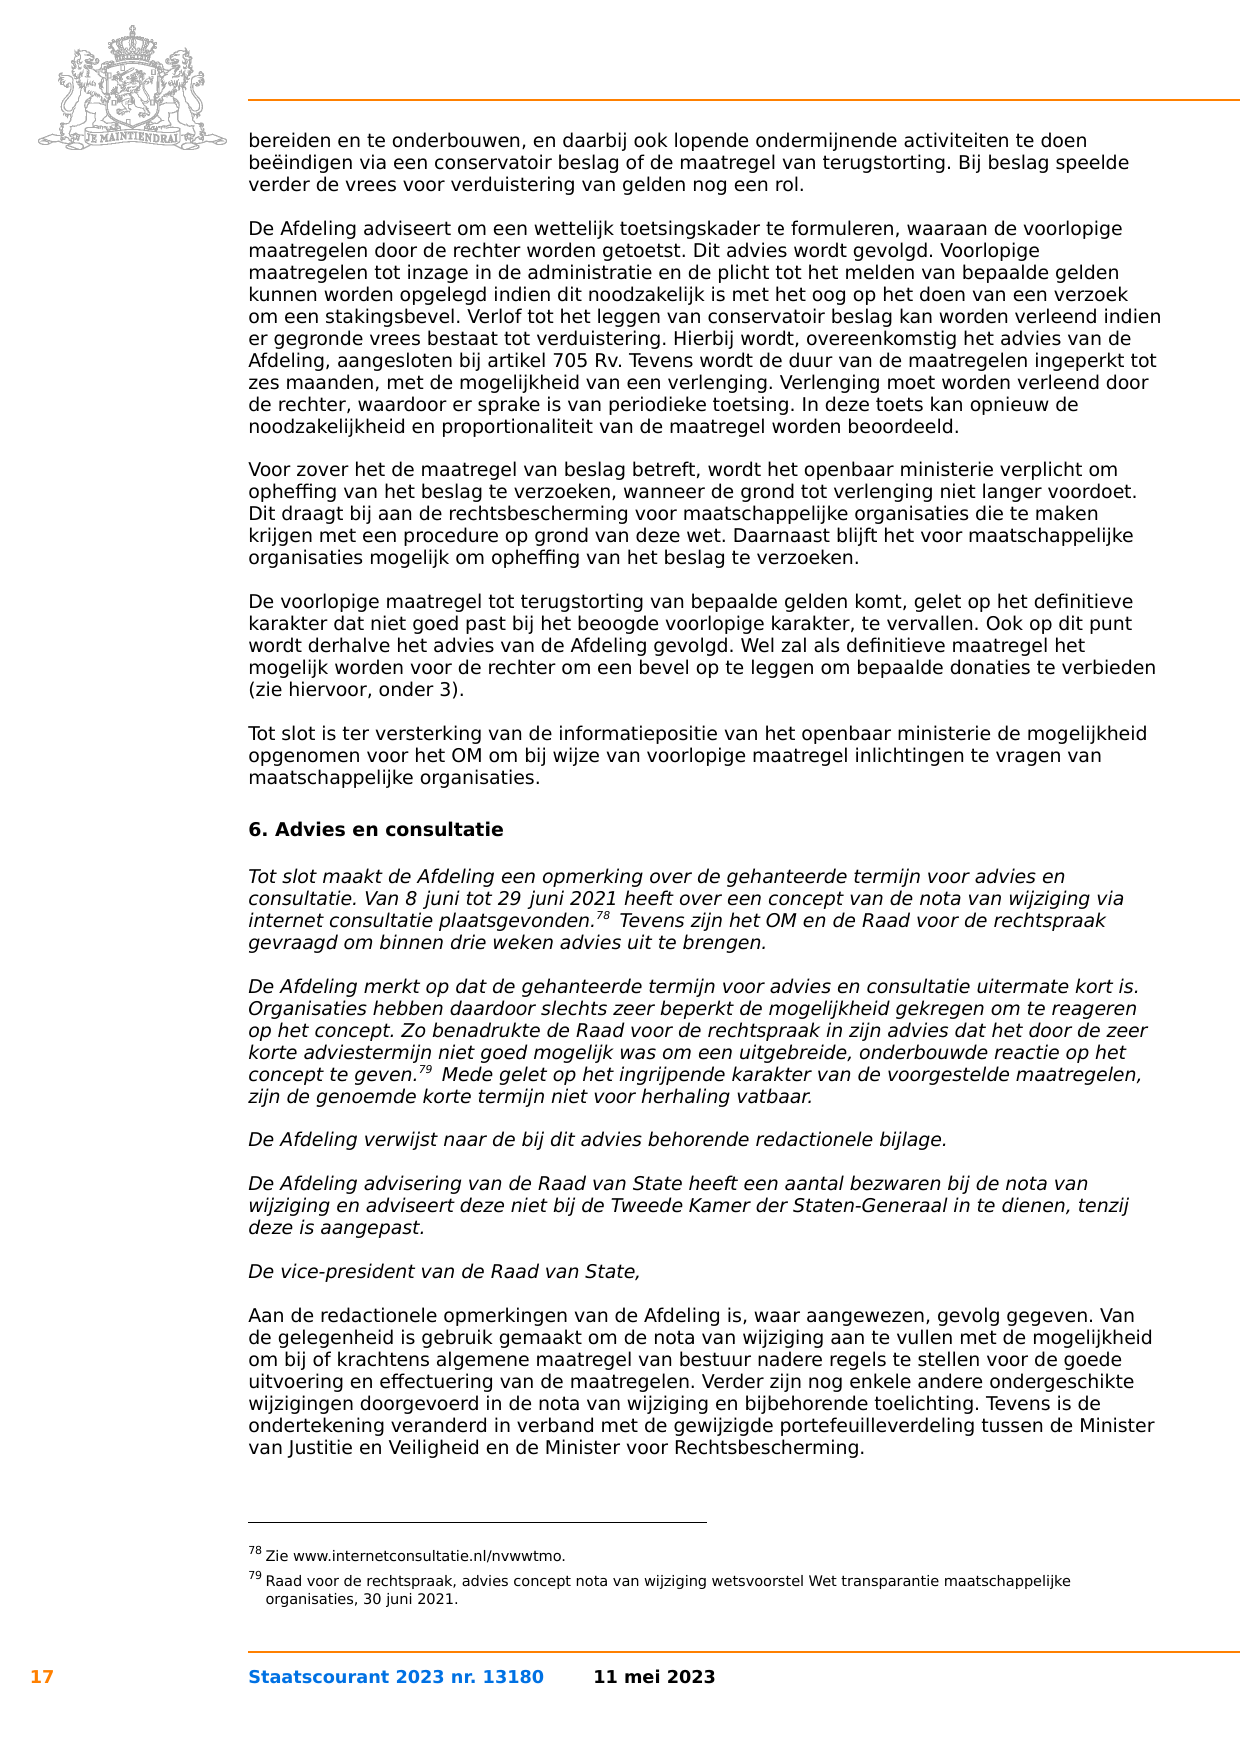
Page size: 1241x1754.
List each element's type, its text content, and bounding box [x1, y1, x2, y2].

text Raad voor de rechtspraak, advies concept nota van wijziging wetsvoorstel Wet transparantie maatschappelijke organisaties, 30 juni 2021. [248, 1569, 1163, 1608]
text Aan de redactionele opmerkingen van de Afdeling is, waar aangewezen, gevolg gegeven. Van de gelegenheid is gebruik gemaakt om de nota van wijziging aan te vullen met de mogelijkheid om bij of krachtens algemene maatregel van bestuur nadere regels te stellen voor de goede uitvoering en effectuering van de maatregelen. Verder zijn nog enkele andere ondergeschikte wijzigingen doorgevoerd in de nota van wijziging en bijbehorende toelichting. Tevens is de ondertekening veranderd in verband met de gewijzigde portefeuilleverdeling tussen de Minister van Justitie en Veiligheid en de Minister voor Rechtsbescherming. [248, 1305, 1163, 1459]
text De Afdeling merkt op dat de gehanteerde termijn voor advies en consultatie uitermate kort is. Organisaties hebben daardoor slechts zeer beperkt de mogelijkheid gekregen om te reageren op het concept. Zo benadrukte de Raad voor de rechtspraak in zijn advies dat het door de zeer korte adviestermijn niet goed mogelijk was om een uitgebreide, onderbouwde reactie op het concept te geven. Mede gelet op het ingrijpende karakter van de voorgestelde maatregelen, zijn de genoemde korte termijn niet voor herhaling vatbaar. [248, 976, 1163, 1107]
text De vice-president van de Raad van State, [248, 1261, 1163, 1283]
text De Afdeling verwijst naar de bij dit advies behorende redactionele bijlage. [248, 1129, 1163, 1151]
subtitle 6. Advies en consultatie [248, 819, 1163, 841]
picture [38, 25, 227, 150]
text Zie www.internetconsultatie.nl/nvwwtmo. [248, 1544, 1163, 1566]
text De Afdeling advisering van de Raad van State heeft een aantal bezwaren bij de nota van wijziging en adviseert deze niet bij de Tweede Kamer der Staten-Generaal in te dienen, tenzij deze is aangepast. [248, 1173, 1163, 1239]
text Tot slot maakt de Afdeling een opmerking over de gehanteerde termijn voor advies en consultatie. Van 8 juni tot 29 juni 2021 heeft over een concept van de nota van wijziging via internet consultatie plaatsgevonden. Tevens zijn het OM en de Raad voor de rechtspraak gevraagd om binnen drie weken advies uit te brengen. [248, 866, 1163, 954]
text De Afdeling adviseert om een wettelijk toetsingskader te formuleren, waaraan de voorlopige maatregelen door de rechter worden getoetst. Dit advies wordt gevolgd. Voorlopige maatregelen tot inzage in de administratie en de plicht tot het melden van bepaalde gelden kunnen worden opgelegd indien dit noodzakelijk is met het oog op het doen van een verzoek om een stakingsbevel. Verlof tot het leggen van conservatoir beslag kan worden verleend indien er gegronde vrees bestaat tot verduistering. Hierbij wordt, overeenkomstig het advies van de Afdeling, aangesloten bij artikel 705 Rv. Tevens wordt de duur van de maatregelen ingeperkt tot zes maanden, met de mogelijkheid van een verlenging. Verlenging moet worden verleend door de rechter, waardoor er sprake is van periodieke toetsing. In deze toets kan opnieuw de noodzakelijkheid en proportionaliteit van de maatregel worden beoordeeld. [248, 218, 1163, 437]
text Voor zover het de maatregel van beslag betreft, wordt het openbaar ministerie verplicht om opheffing van het beslag te verzoeken, wanneer de grond tot verlenging niet langer voordoet. Dit draagt bij aan de rechtsbescherming voor maatschappelijke organisaties die te maken krijgen met een procedure op grond van deze wet. Daarnaast blijft het voor maatschappelijke organisaties mogelijk om opheffing van het beslag te verzoeken. [248, 459, 1163, 569]
text Tot slot is ter versterking van de informatiepositie van het openbaar ministerie de mogelijkheid opgenomen voor het OM om bij wijze van voorlopige maatregel inlichtingen te vragen van maatschappelijke organisaties. [248, 723, 1163, 789]
text De voorlopige maatregel tot terugstorting van bepaalde gelden komt, gelet op het definitieve karakter dat niet goed past bij het beoogde voorlopige karakter, te vervallen. Ook op dit punt wordt derhalve het advies van de Afdeling gevolgd. Wel zal als definitieve maatregel het mogelijk worden voor de rechter om een bevel op te leggen om bepaalde donaties te verbieden (zie hiervoor, onder 3). [248, 591, 1163, 701]
text bereiden en te onderbouwen, en daarbij ook lopende ondermijnende activiteiten te doen beëindigen via een conservatoir beslag of de maatregel van terugstorting. Bij beslag speelde verder de vrees voor verduistering van gelden nog een rol. [248, 130, 1163, 196]
